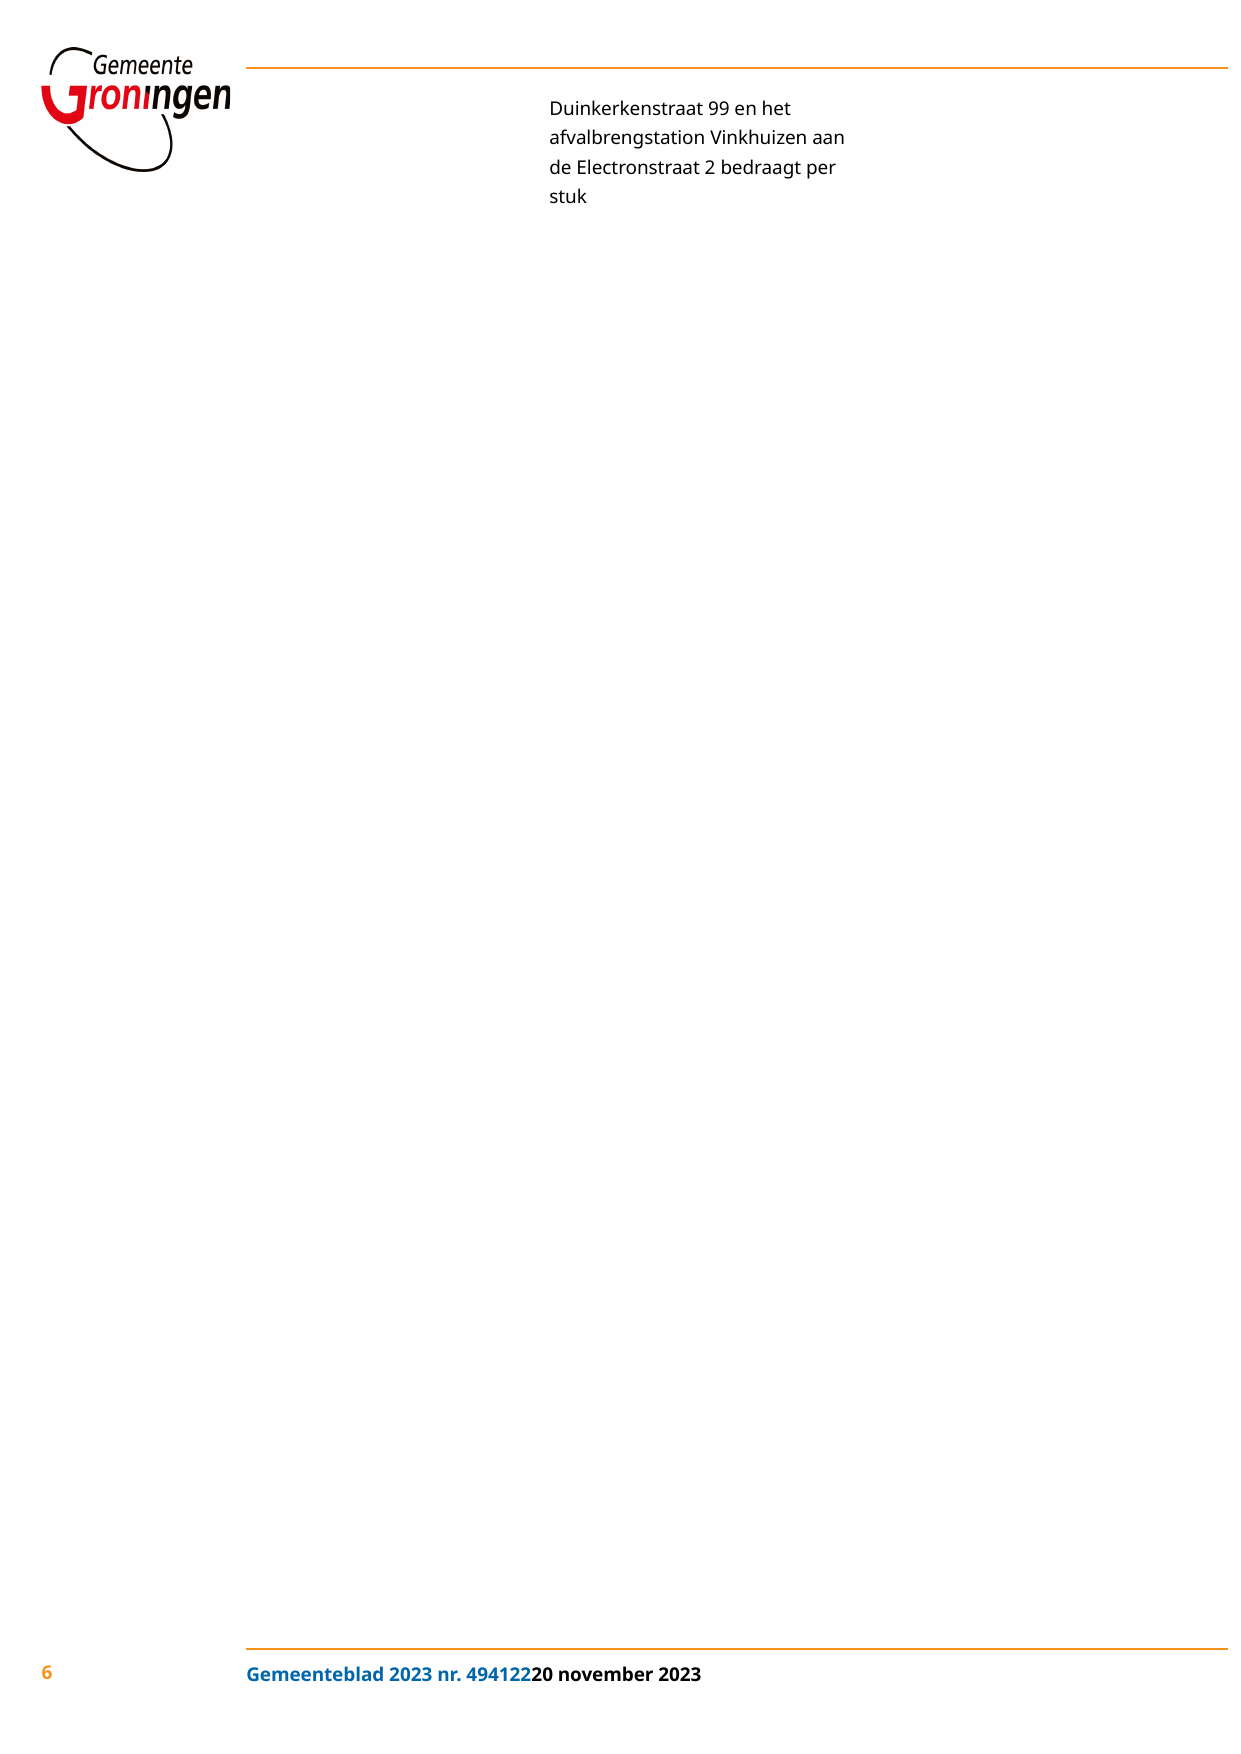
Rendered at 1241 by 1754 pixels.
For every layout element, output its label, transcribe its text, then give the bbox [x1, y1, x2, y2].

table_cell [248, 95, 549, 209]
picture [41, 47, 231, 172]
table_cell [850, 95, 1152, 209]
table_cell Duinkerkenstraat 99 en het afvalbrengstation Vinkhuizen aan de Electronstraat 2 bedraagt per stuk [549, 95, 850, 209]
